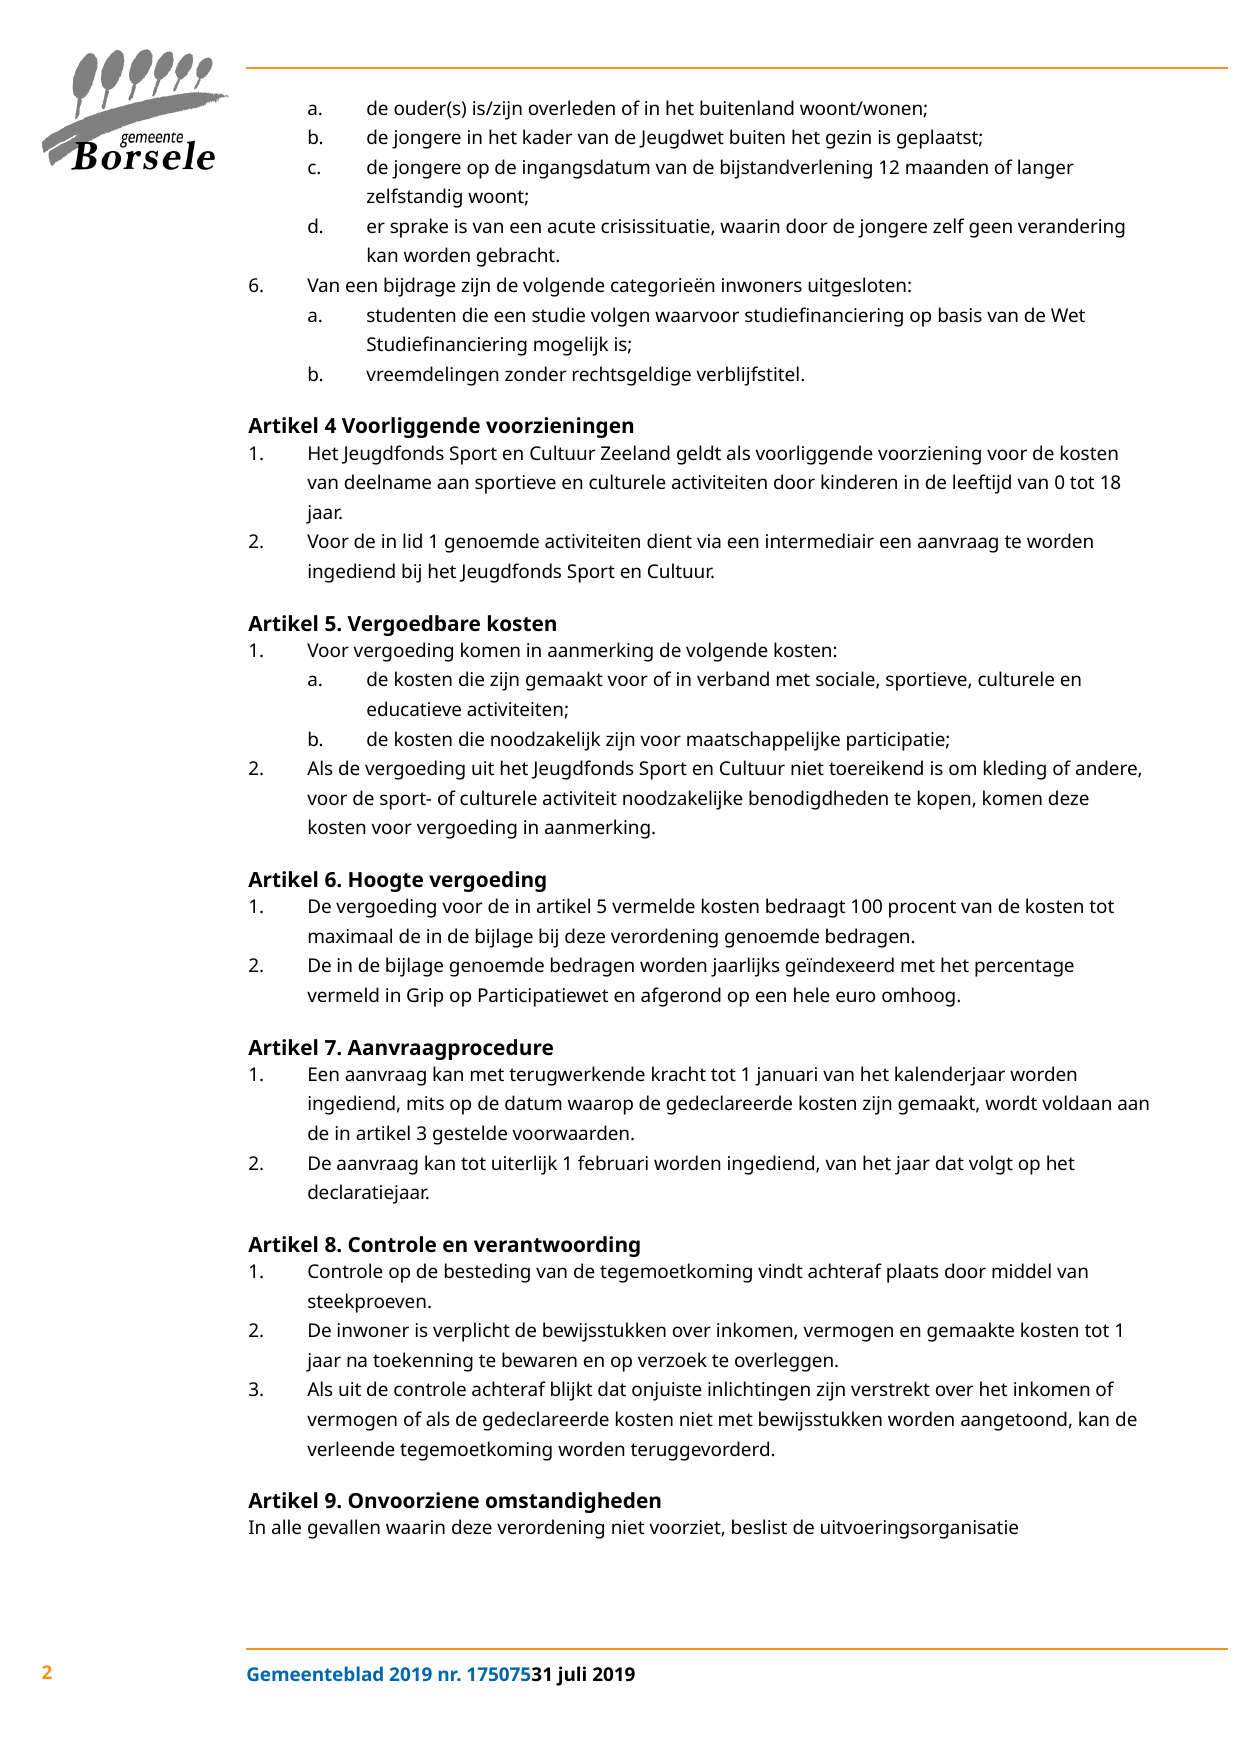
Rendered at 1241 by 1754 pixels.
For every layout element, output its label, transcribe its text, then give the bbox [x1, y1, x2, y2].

list de kosten die noodzakelijk zijn voor maatschappelijke participatie; [307, 726, 1152, 752]
list er sprake is van een acute crisissituatie, waarin door de jongere zelf geen verandering kan worden gebracht. [307, 213, 1152, 268]
text Artikel 6. Hoogte vergoeding [248, 865, 1152, 893]
list De vergoeding voor de in artikel 5 vermelde kosten bedraagt 100 procent van de kosten tot maximaal de in de bijlage bij deze verordening genoemde bedragen. [248, 893, 1152, 949]
text Artikel 7. Aanvraagprocedure [248, 1033, 1152, 1061]
list de jongere in het kader van de Jeugdwet buiten het gezin is geplaatst; [307, 124, 1152, 150]
list de jongere op de ingangsdatum van de bijstandverlening 12 maanden of langer zelfstandig woont; [307, 154, 1152, 209]
list Voor vergoeding komen in aanmerking de volgende kosten: [248, 637, 1152, 663]
list Voor de in lid 1 genoemde activiteiten dient via een intermediair een aanvraag te worden ingediend bij het Jeugdfonds Sport en Cultuur. [248, 529, 1152, 584]
list de ouder(s) is/zijn overleden of in het buitenland woont/wonen; [307, 95, 1152, 121]
list Het Jeugdfonds Sport en Cultuur Zeeland geldt als voorliggende voorziening voor de kosten van deelname aan sportieve en culturele activiteiten door kinderen in de leeftijd van 0 tot 18 jaar. [248, 440, 1152, 525]
list vreemdelingen zonder rechtsgeldige verblijfstitel. [307, 361, 1152, 387]
list De inwoner is verplicht de bewijsstukken over inkomen, vermogen en gemaakte kosten tot 1 jaar na toekenning te bewaren en op verzoek te overleggen. [248, 1317, 1152, 1373]
list Een aanvraag kan met terugwerkende kracht tot 1 januari van het kalenderjaar worden ingediend, mits op de datum waarop de gedeclareerde kosten zijn gemaakt, wordt voldaan aan de in artikel 3 gestelde voorwaarden. [248, 1061, 1152, 1146]
text Artikel 9. Onvoorziene omstandigheden [248, 1486, 1152, 1514]
list Als uit de controle achteraf blijkt dat onjuiste inlichtingen zijn verstrekt over het inkomen of vermogen of als de gedeclareerde kosten niet met bewijsstukken worden aangetoond, kan de verleende tegemoetkoming worden teruggevorderd. [248, 1377, 1152, 1461]
list Van een bijdrage zijn de volgende categorieën inwoners uitgesloten: [248, 272, 1152, 298]
picture [41, 47, 231, 172]
list De in de bijlage genoemde bedragen worden jaarlijks geïndexeerd met het percentage vermeld in Grip op Participatiewet en afgerond op een hele euro omhoog. [248, 953, 1152, 1008]
list studenten die een studie volgen waarvoor studiefinanciering op basis van de Wet Studiefinanciering mogelijk is; [307, 302, 1152, 357]
text Artikel 4 Voorliggende voorzieningen [248, 411, 1152, 440]
list de kosten die zijn gemaakt voor of in verband met sociale, sportieve, culturele en educatieve activiteiten; [307, 667, 1152, 722]
list Als de vergoeding uit het Jeugdfonds Sport en Cultuur niet toereikend is om kleding of andere, voor de sport- of culturele activiteit noodzakelijke benodigdheden te kopen, komen deze kosten voor vergoeding in aanmerking. [248, 755, 1152, 840]
text In alle gevallen waarin deze verordening niet voorziet, beslist de uitvoeringsorganisatie [248, 1514, 1152, 1540]
text Artikel 8. Controle en verantwoording [248, 1230, 1152, 1258]
text Artikel 5. Vergoedbare kosten [248, 609, 1152, 637]
list De aanvraag kan tot uiterlijk 1 februari worden ingediend, van het jaar dat volgt op het declaratiejaar. [248, 1150, 1152, 1205]
list Controle op de besteding van de tegemoetkoming vindt achteraf plaats door middel van steekproeven. [248, 1258, 1152, 1313]
